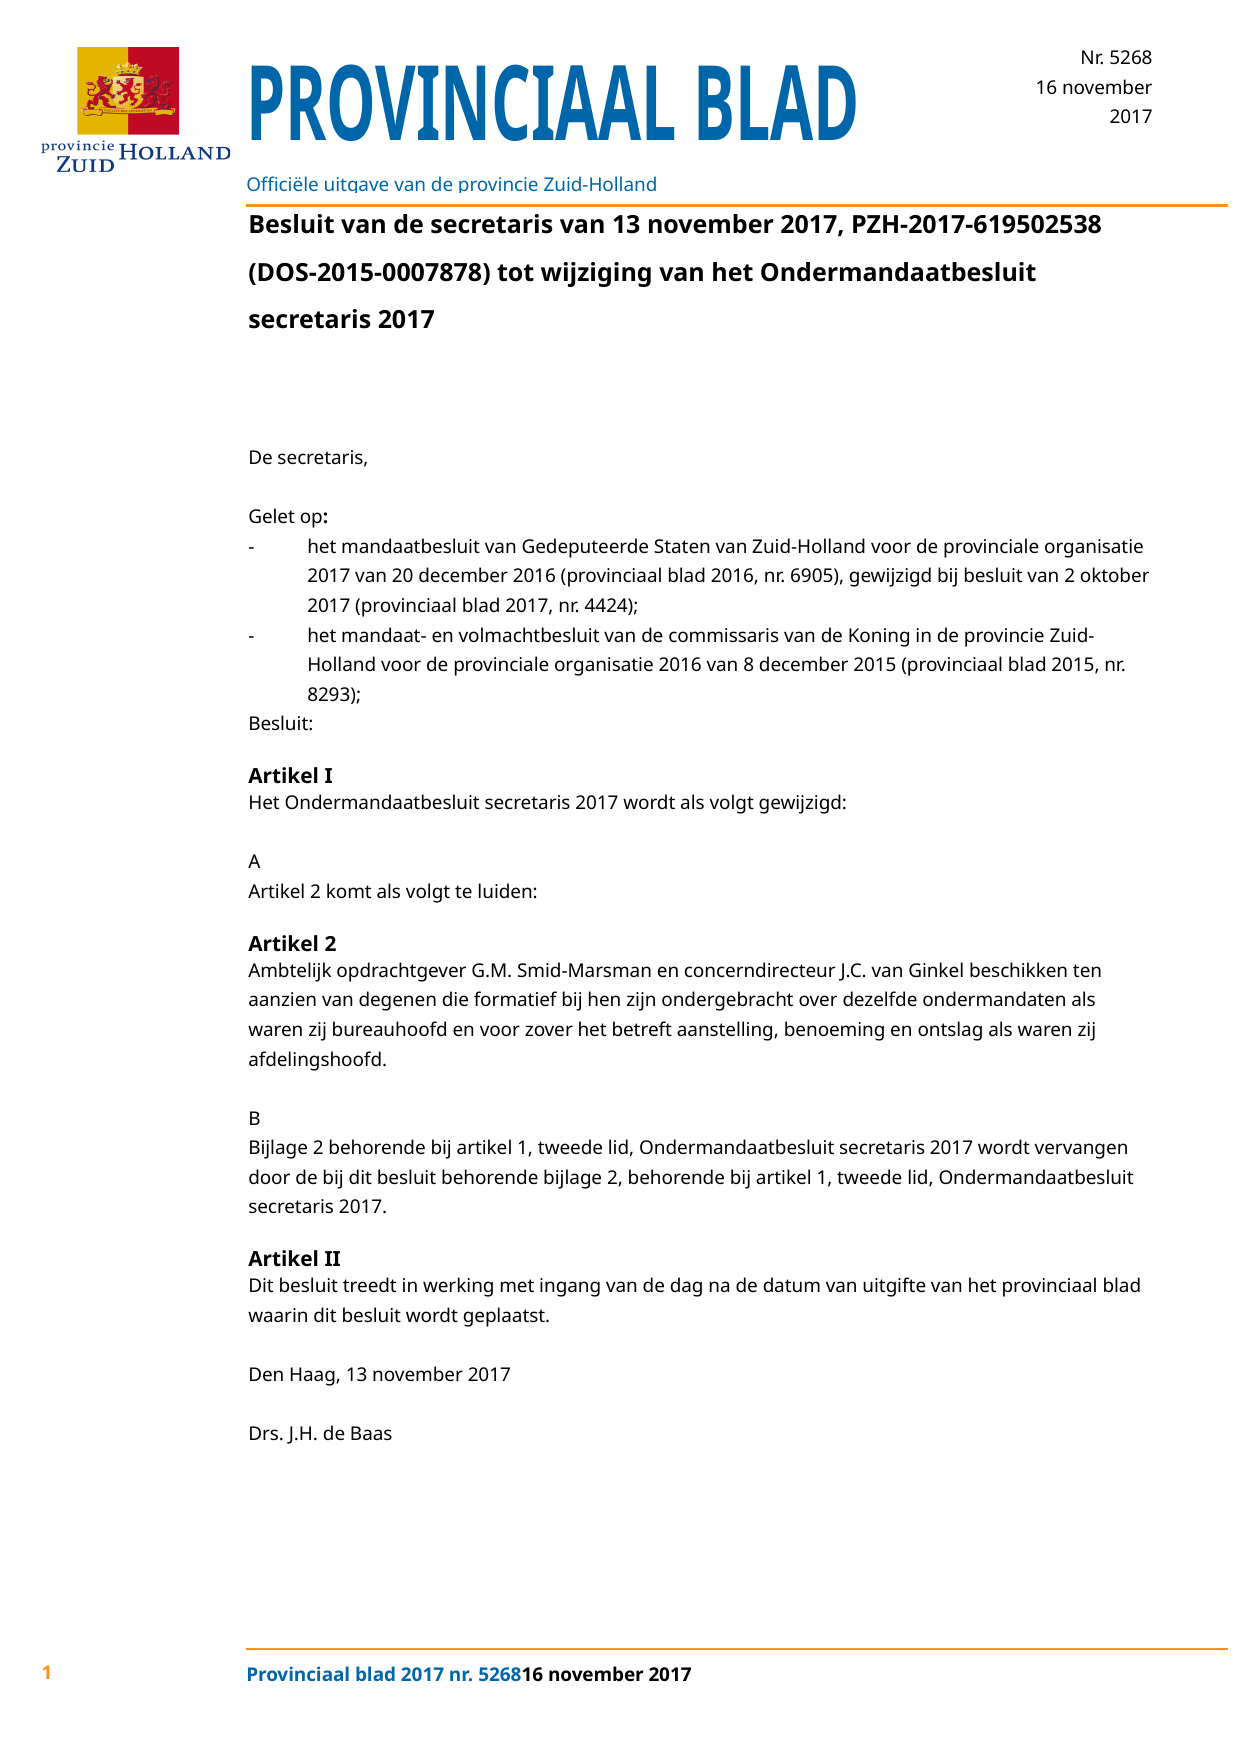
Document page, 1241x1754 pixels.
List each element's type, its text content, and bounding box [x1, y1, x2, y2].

text Ambtelijk opdrachtgever G.M. Smid-Marsman en concerndirecteur J.C. van Ginkel beschikken ten aanzien van degenen die formatief bij hen zijn ondergebracht over dezelfde ondermandaten als waren zij bureauhoofd en voor zover het betreft aanstelling, benoeming en ontslag als waren zij afdelingshoofd. [248, 957, 1152, 1072]
text Bijlage 2 behorende bij artikel 1, tweede lid, Ondermandaatbesluit secretaris 2017 wordt vervangen door de bij dit besluit behorende bijlage 2, behorende bij artikel 1, tweede lid, Ondermandaatbesluit secretaris 2017. [248, 1134, 1152, 1219]
text Artikel 2 komt als volgt te luiden: [248, 878, 1152, 904]
text Besluit van de secretaris van 13 november 2017, PZH-2017-619502538 (DOS-2015-0007878) tot wijziging van het Ondermandaatbesluit secretaris 2017 [248, 207, 1152, 336]
text Besluit: [248, 711, 1152, 736]
text Artikel 2 [248, 929, 1152, 957]
picture [41, 47, 231, 172]
text Gelet op: [248, 503, 1152, 529]
text A [248, 849, 1152, 874]
text Den Haag, 13 november 2017 [248, 1361, 1152, 1387]
text Artikel I [248, 761, 1152, 789]
text Artikel II [248, 1244, 1152, 1273]
text Dit besluit treedt in werking met ingang van de dag na de datum van uitgifte van het provinciaal blad waarin dit besluit wordt geplaatst. [248, 1273, 1152, 1328]
list het mandaatbesluit van Gedeputeerde Staten van Zuid-Holland voor de provinciale organisatie 2017 van 20 december 2016 (provinciaal blad 2016, nr. 6905), gewijzigd bij besluit van 2 oktober 2017 (provinciaal blad 2017, nr. 4424); [248, 533, 1152, 618]
text Het Ondermandaatbesluit secretaris 2017 wordt als volgt gewijzigd: [248, 789, 1152, 815]
list het mandaat- en volmachtbesluit van de commissaris van de Koning in de provincie Zuid-Holland voor de provinciale organisatie 2016 van 8 december 2015 (provinciaal blad 2015, nr. 8293); [248, 622, 1152, 707]
text Drs. J.H. de Baas [248, 1421, 1152, 1446]
text De secretaris, [248, 444, 1152, 470]
text B [248, 1105, 1152, 1131]
